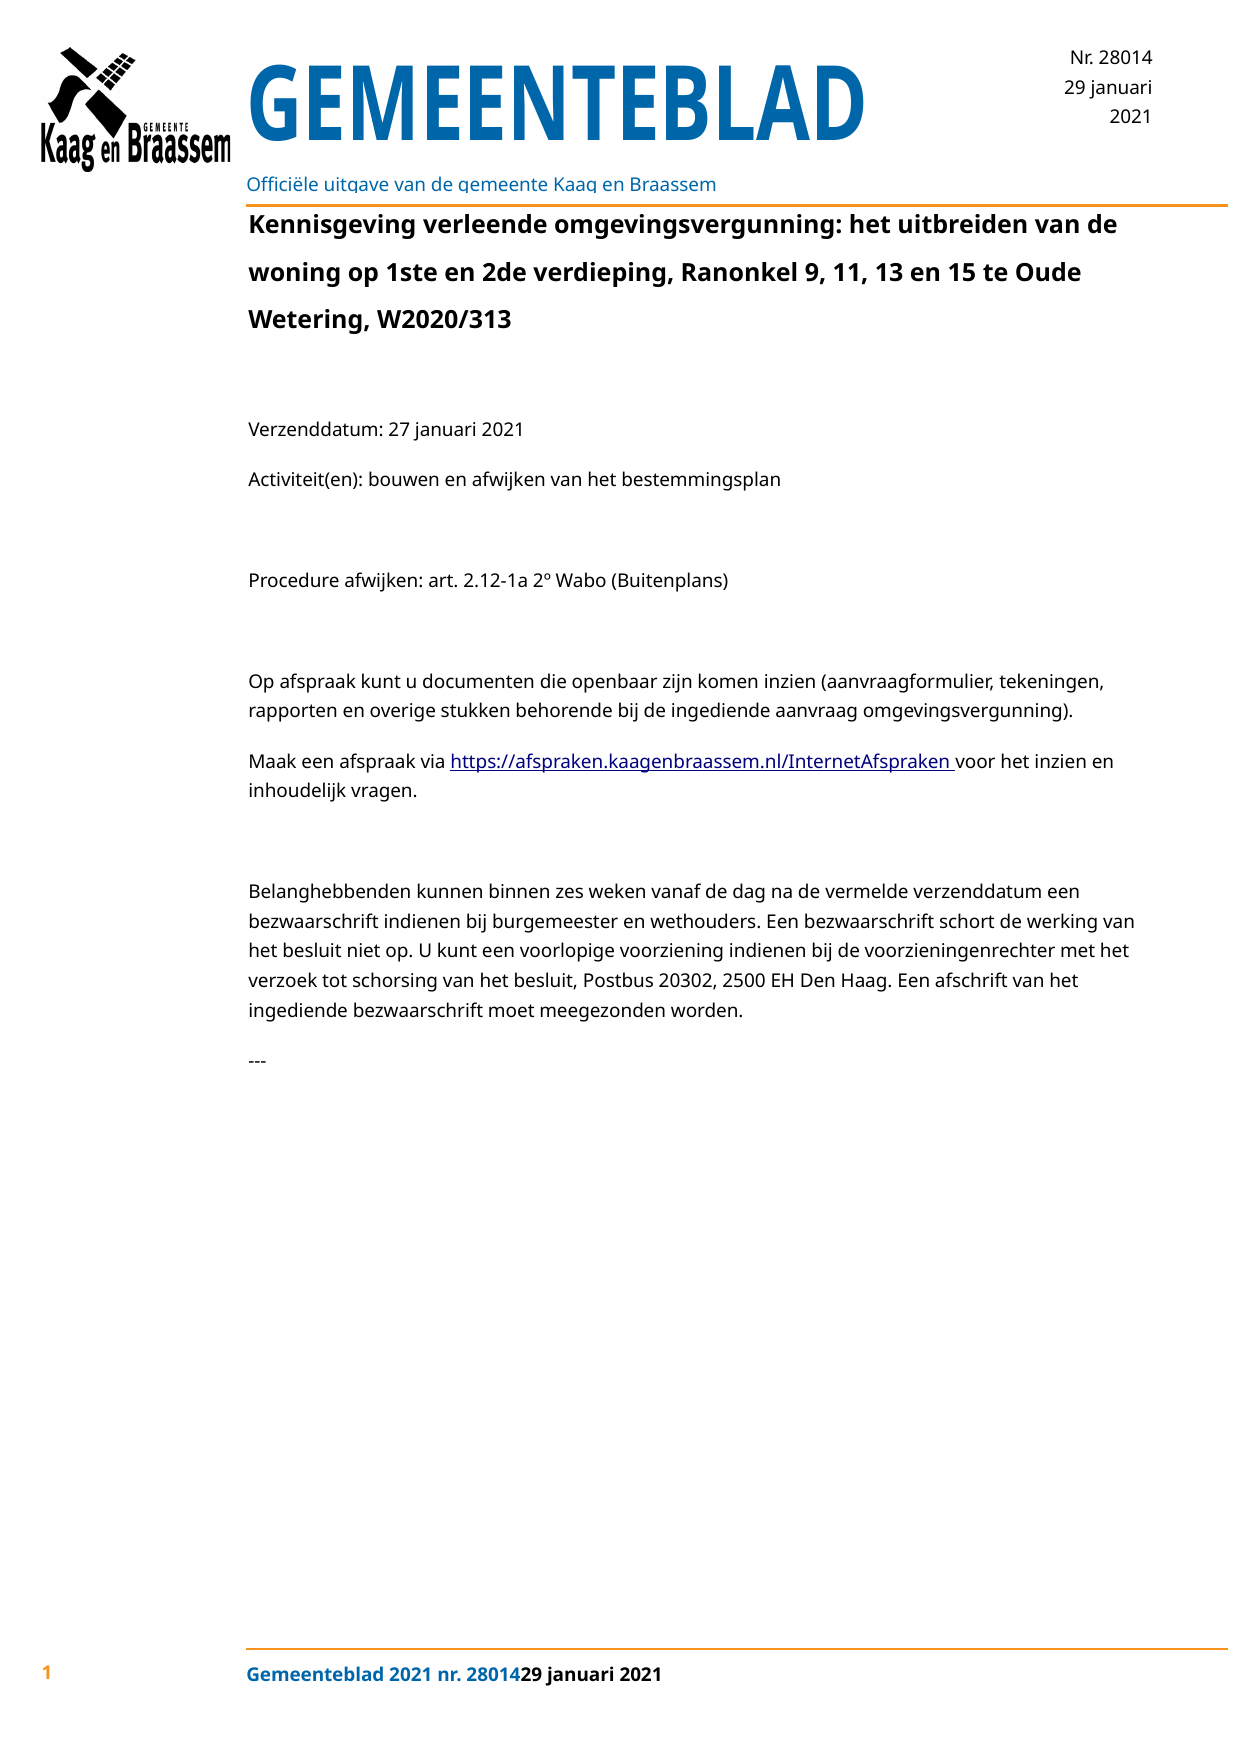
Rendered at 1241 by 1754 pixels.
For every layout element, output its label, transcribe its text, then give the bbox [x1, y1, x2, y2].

picture [41, 47, 231, 172]
text Kennisgeving verleende omgevingsvergunning: het uitbreiden van de woning op 1ste en 2de verdieping, Ranonkel 9, 11, 13 en 15 te Oude Wetering, W2020/313 [248, 207, 1152, 336]
text Procedure afwijken: art. 2.12-1a 2º Wabo (Buitenplans) [248, 567, 1152, 593]
text Verzenddatum: 27 januari 2021 [248, 416, 1152, 442]
text Activiteit(en): bouwen en afwijken van het bestemmingsplan [248, 466, 1152, 492]
text Op afspraak kunt u documenten die openbaar zijn komen inzien (aanvraagformulier, tekeningen, rapporten en overige stukken behorende bij de ingediende aanvraag omgevingsvergunning). [248, 668, 1152, 723]
text --- [248, 1047, 1152, 1073]
text Belanghebbenden kunnen binnen zes weken vanaf de dag na de vermelde verzenddatum een bezwaarschrift indienen bij burgemeester en wethouders. Een bezwaarschrift schort de werking van het besluit niet op. U kunt een voorlopige voorziening indienen bij de voorzieningenrechter met het verzoek tot schorsing van het besluit, Postbus 20302, 2500 EH Den Haag. Een afschrift van het ingediende bezwaarschrift moet meegezonden worden. [248, 878, 1152, 1022]
text Maak een afspraak via https://afspraken.kaagenbraassem.nl/InternetAfspraken voor het inzien en inhoudelijk vragen. [248, 748, 1152, 803]
